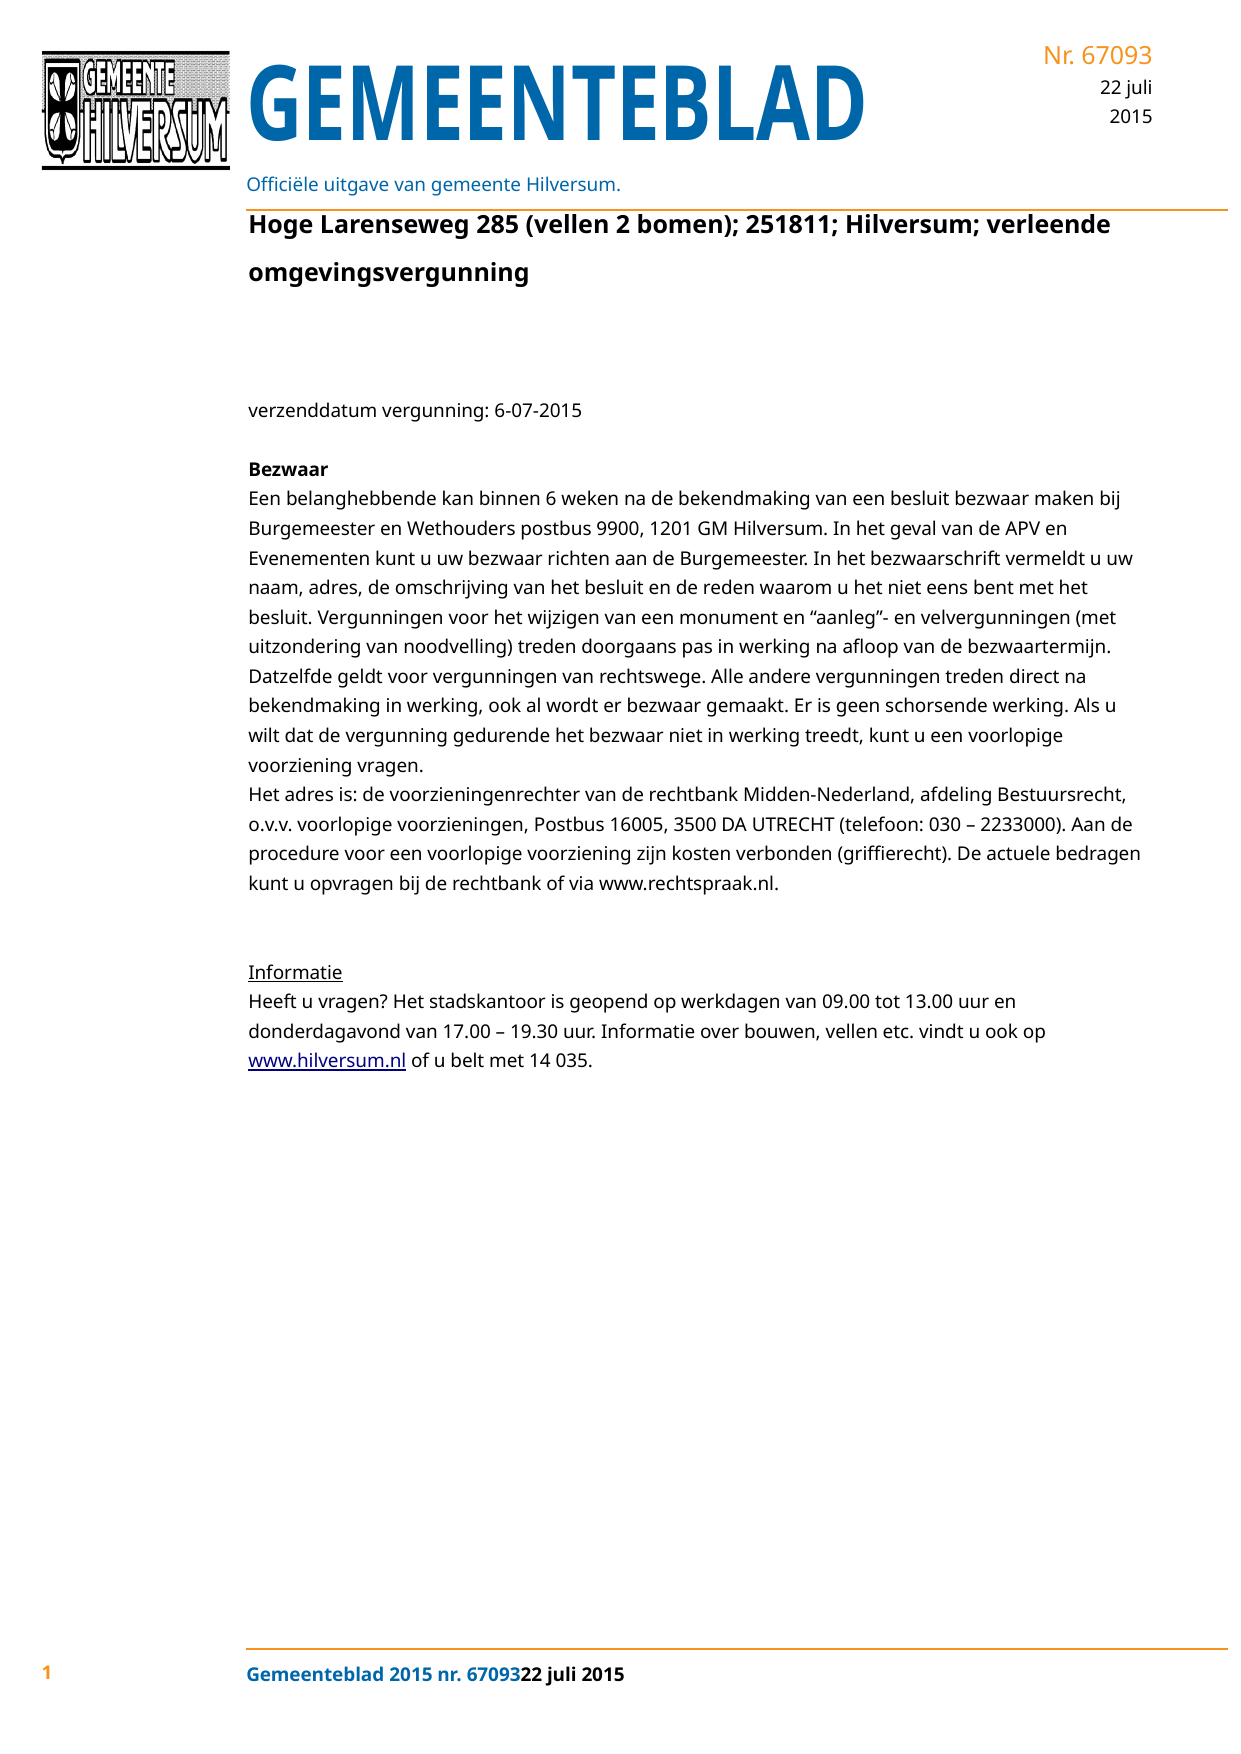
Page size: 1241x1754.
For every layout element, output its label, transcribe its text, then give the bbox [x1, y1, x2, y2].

text Bezwaar [248, 456, 1152, 482]
text Heeft u vragen? Het stadskantoor is geopend op werkdagen van 09.00 tot 13.00 uur en donderdagavond van 17.00 – 19.30 uur. Informatie over bouwen, vellen etc. vindt u ook op www.hilversum.nl of u belt met 14 035. [248, 988, 1152, 1073]
text Een belanghebbende kan binnen 6 weken na de bekendmaking van een besluit bezwaar maken bij Burgemeester en Wethouders postbus 9900, 1201 GM Hilversum. In het geval van de APV en Evenementen kunt u uw bezwaar richten aan de Burgemeester. In het bezwaarschrift vermeldt u uw naam, adres, de omschrijving van het besluit en de reden waarom u het niet eens bent met het besluit. Vergunningen voor het wijzigen van een monument en “aanleg”- en velvergunningen (met uitzondering van noodvelling) treden doorgaans pas in werking na afloop van de bezwaartermijn. Datzelfde geldt voor vergunningen van rechtswege. Alle andere vergunningen treden direct na bekendmaking in werking, ook al wordt er bezwaar gemaakt. Er is geen schorsende werking. Als u wilt dat de vergunning gedurende het bezwaar niet in werking treedt, kunt u een voorlopige voorziening vragen. [248, 486, 1152, 777]
text Hoge Larenseweg 285 (vellen 2 bomen); 251811; Hilversum; verleende omgevingsvergunning [248, 211, 1152, 288]
picture [41, 47, 231, 172]
text Informatie [248, 959, 1152, 984]
text Het adres is: de voorzieningenrechter van de rechtbank Midden-Nederland, afdeling Bestuursrecht, o.v.v. voorlopige voorzieningen, Postbus 16005, 3500 DA UTRECHT (telefoon: 030 – 2233000). Aan de procedure voor een voorlopige voorziening zijn kosten verbonden (griffierecht). De actuele bedragen kunt u opvragen bij de rechtbank of via www.rechtspraak.nl. [248, 781, 1152, 896]
text verzenddatum vergunning: 6-07-2015 [248, 397, 1152, 422]
